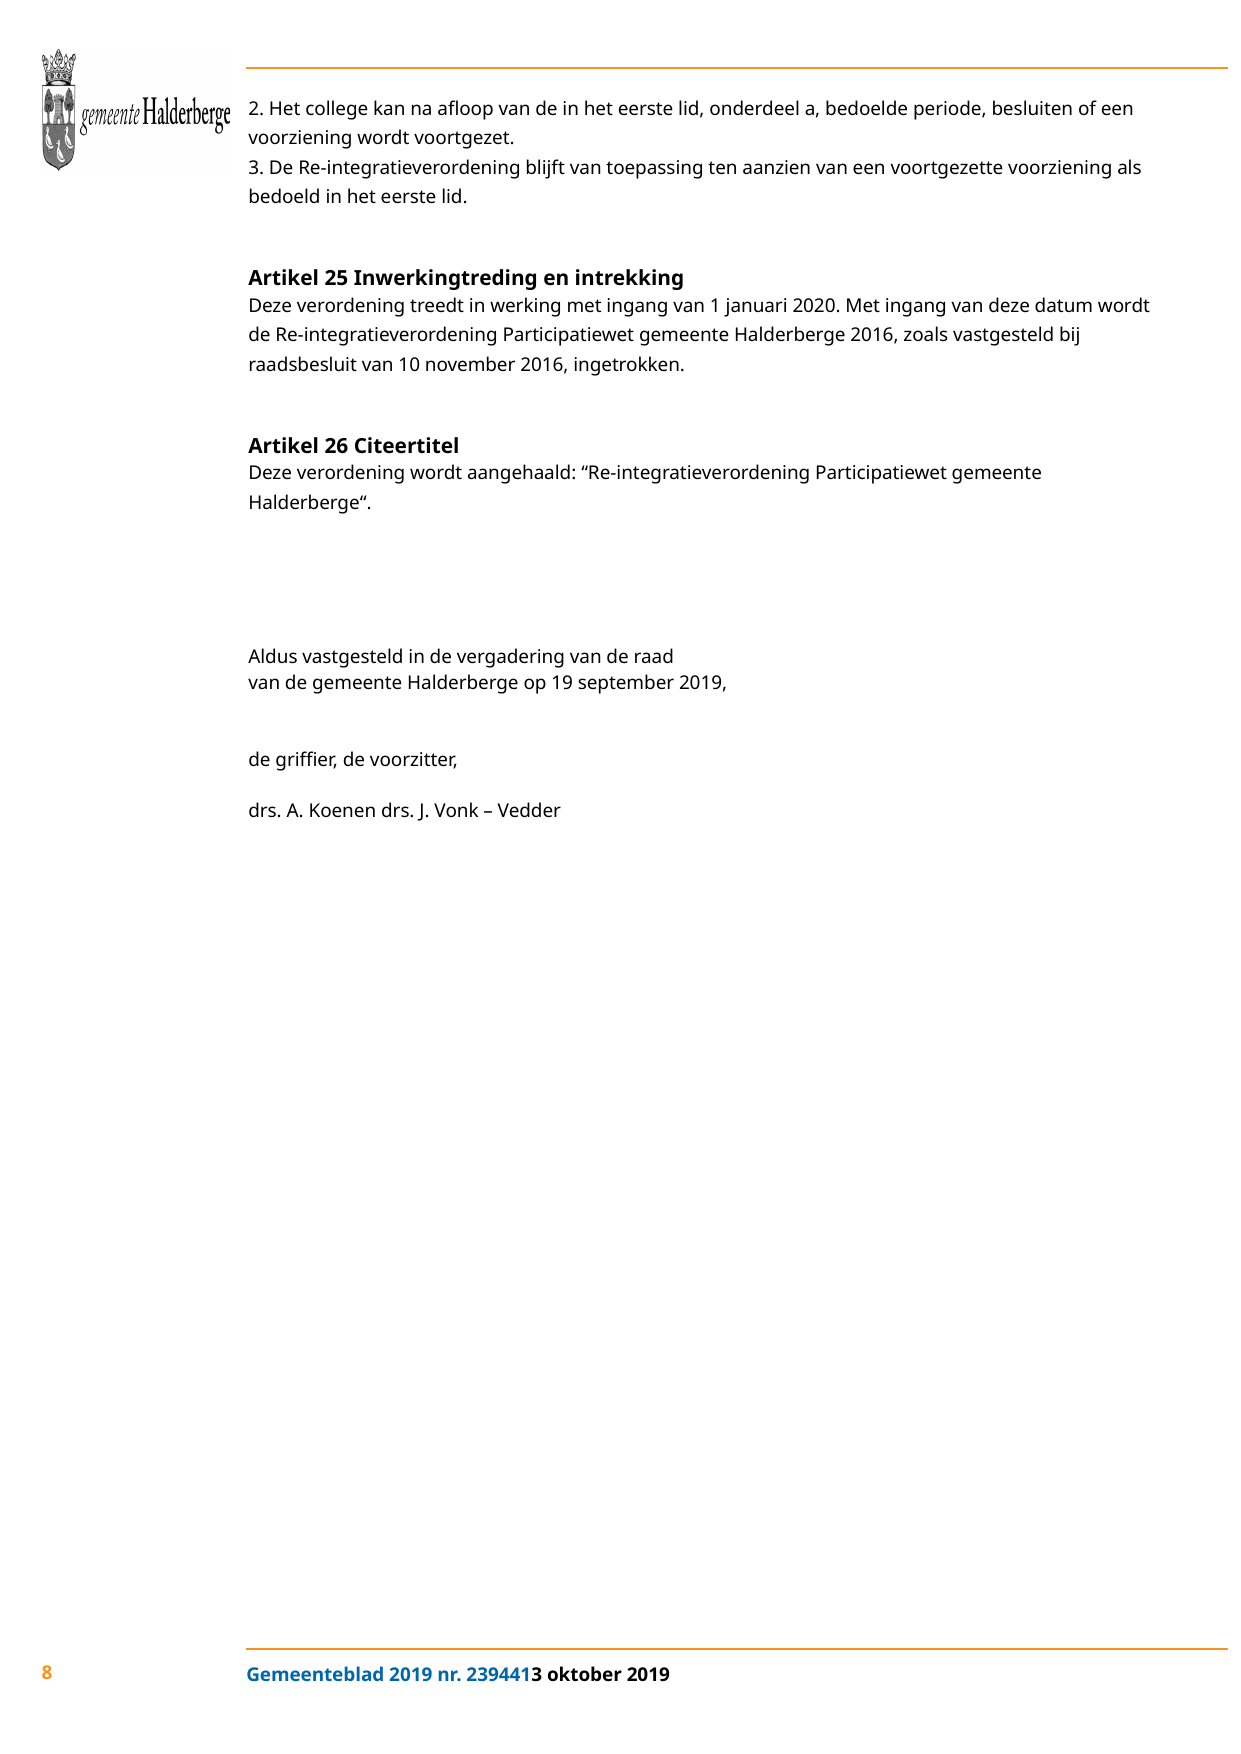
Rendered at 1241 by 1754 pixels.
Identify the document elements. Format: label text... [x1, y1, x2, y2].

text Deze verordening wordt aangehaald: “Re-integratieverordening Participatiewet gemeente Halderberge“. [248, 459, 1152, 515]
text drs. A. Koenen drs. J. Vonk – Vedder [248, 798, 1152, 823]
text Aldus vastgesteld in de vergadering van de raad [248, 643, 1152, 669]
text 3. De Re-integratieverordening blijft van toepassing ten aanzien van een voortgezette voorziening als bedoeld in het eerste lid. [248, 154, 1152, 209]
text van de gemeente Halderberge op 19 september 2019, [248, 669, 1152, 695]
text 2. Het college kan na afloop van de in het eerste lid, onderdeel a, bedoelde periode, besluiten of een voorziening wordt voortgezet. [248, 95, 1152, 150]
text Artikel 26 Citeertitel [248, 431, 1152, 459]
picture [41, 47, 231, 172]
text Artikel 25 Inwerkingtreding en intrekking [248, 263, 1152, 292]
text de griffier, de voorzitter, [248, 746, 1152, 772]
text Deze verordening treedt in werking met ingang van 1 januari 2020. Met ingang van deze datum wordt de Re-integratieverordening Participatiewet gemeente Halderberge 2016, zoals vastgesteld bij raadsbesluit van 10 november 2016, ingetrokken. [248, 292, 1152, 377]
